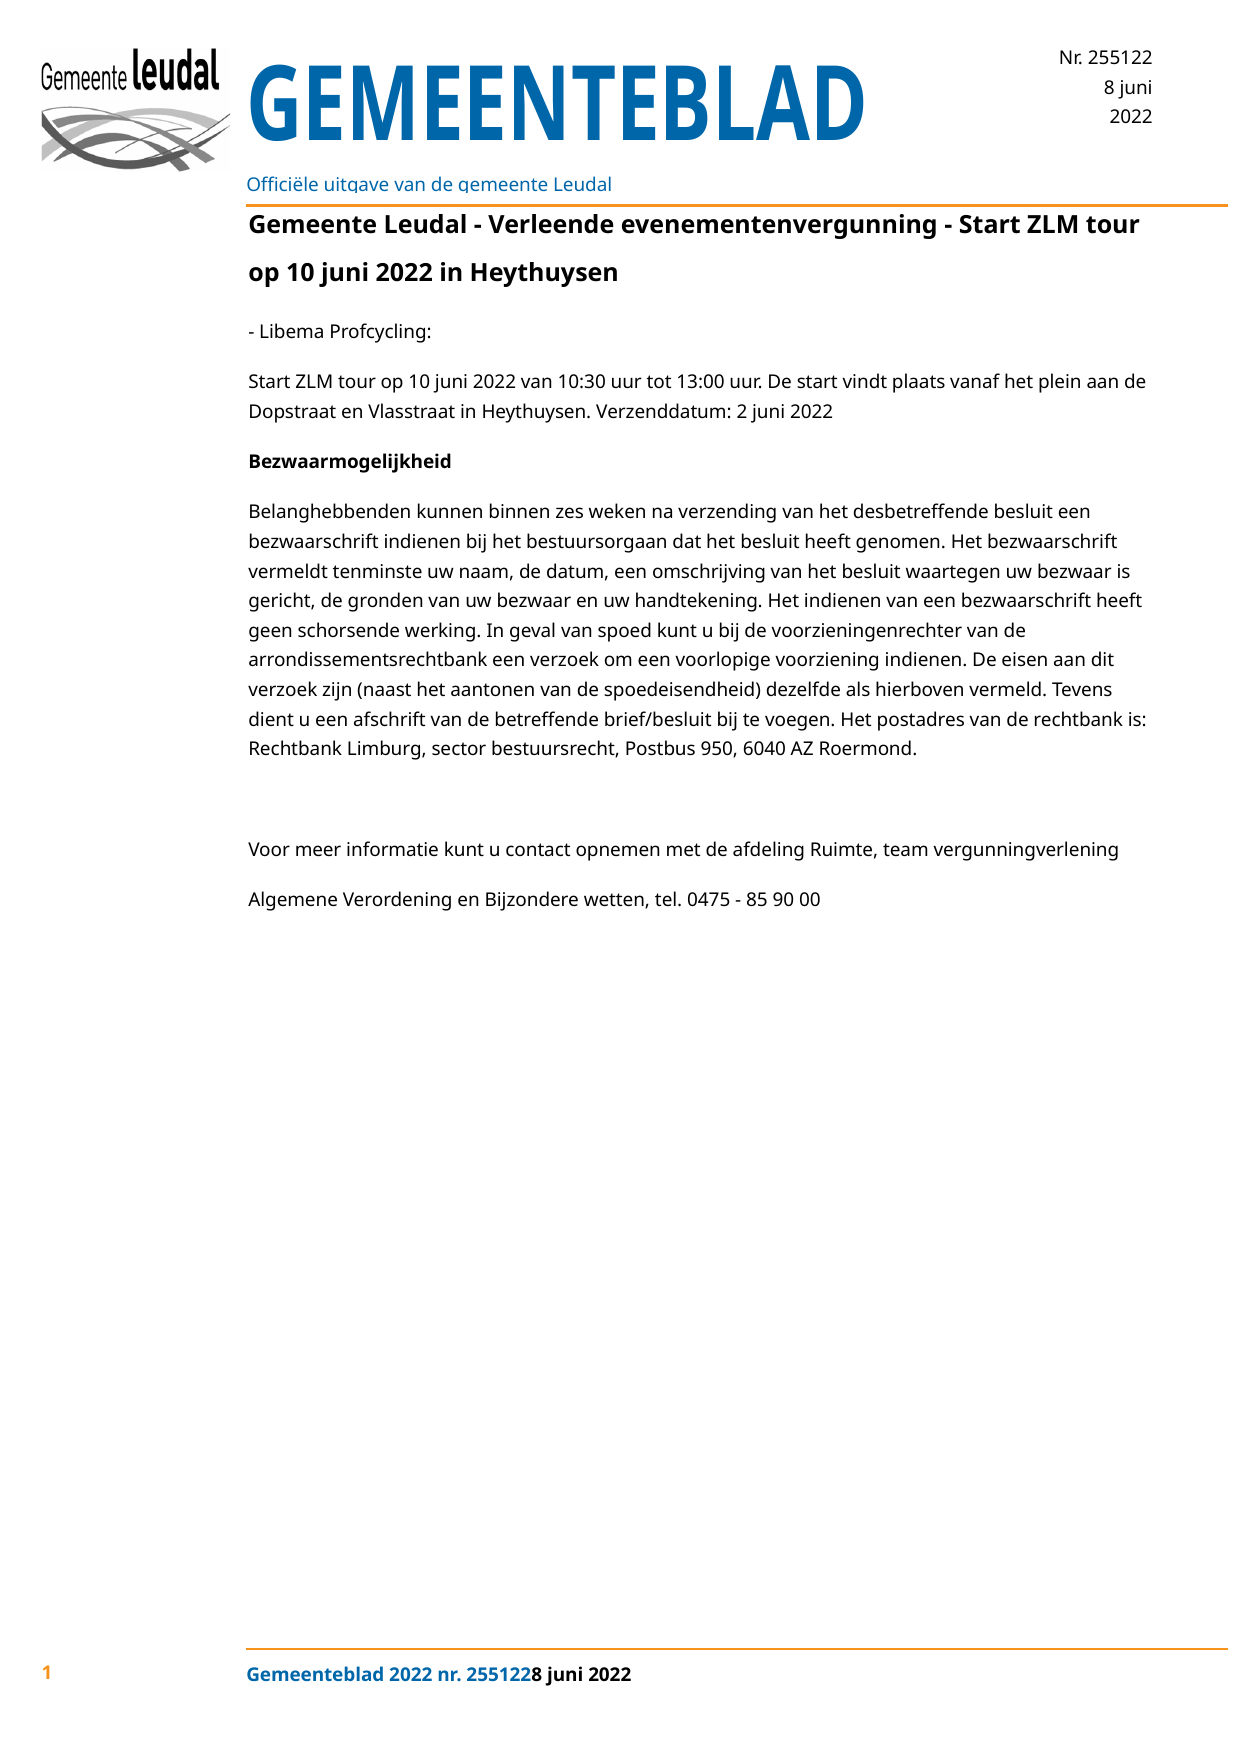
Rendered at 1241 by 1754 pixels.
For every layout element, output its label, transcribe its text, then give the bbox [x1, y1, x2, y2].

text Voor meer informatie kunt u contact opnemen met de afdeling Ruimte, team vergunningverlening [248, 836, 1152, 862]
text Start ZLM tour op 10 juni 2022 van 10:30 uur tot 13:00 uur. De start vindt plaats vanaf het plein aan de Dopstraat en Vlasstraat in Heythuysen. Verzenddatum: 2 juni 2022 [248, 368, 1152, 424]
text Bezwaarmogelijkheid [248, 448, 1152, 474]
text Belanghebbenden kunnen binnen zes weken na verzending van het desbetreffende besluit een bezwaarschrift indienen bij het bestuursorgaan dat het besluit heeft genomen. Het bezwaarschrift vermeldt tenminste uw naam, de datum, een omschrijving van het besluit waartegen uw bezwaar is gericht, de gronden van uw bezwaar en uw handtekening. Het indienen van een bezwaarschrift heeft geen schorsende werking. In geval van spoed kunt u bij de voorzieningenrechter van de arrondissementsrechtbank een verzoek om een voorlopige voorziening indienen. De eisen aan dit verzoek zijn (naast het aantonen van de spoedeisendheid) dezelfde als hierboven vermeld. Tevens dient u een afschrift van de betreffende brief/besluit bij te voegen. Het postadres van de rechtbank is: Rechtbank Limburg, sector bestuursrecht, Postbus 950, 6040 AZ Roermond. [248, 499, 1152, 761]
text - Libema Profcycling: [248, 318, 1152, 344]
text Gemeente Leudal - Verleende evenementenvergunning - Start ZLM tour op 10 juni 2022 in Heythuysen [248, 207, 1152, 288]
picture [41, 47, 231, 172]
text Algemene Verordening en Bijzondere wetten, tel. 0475 - 85 90 00 [248, 887, 1152, 912]
